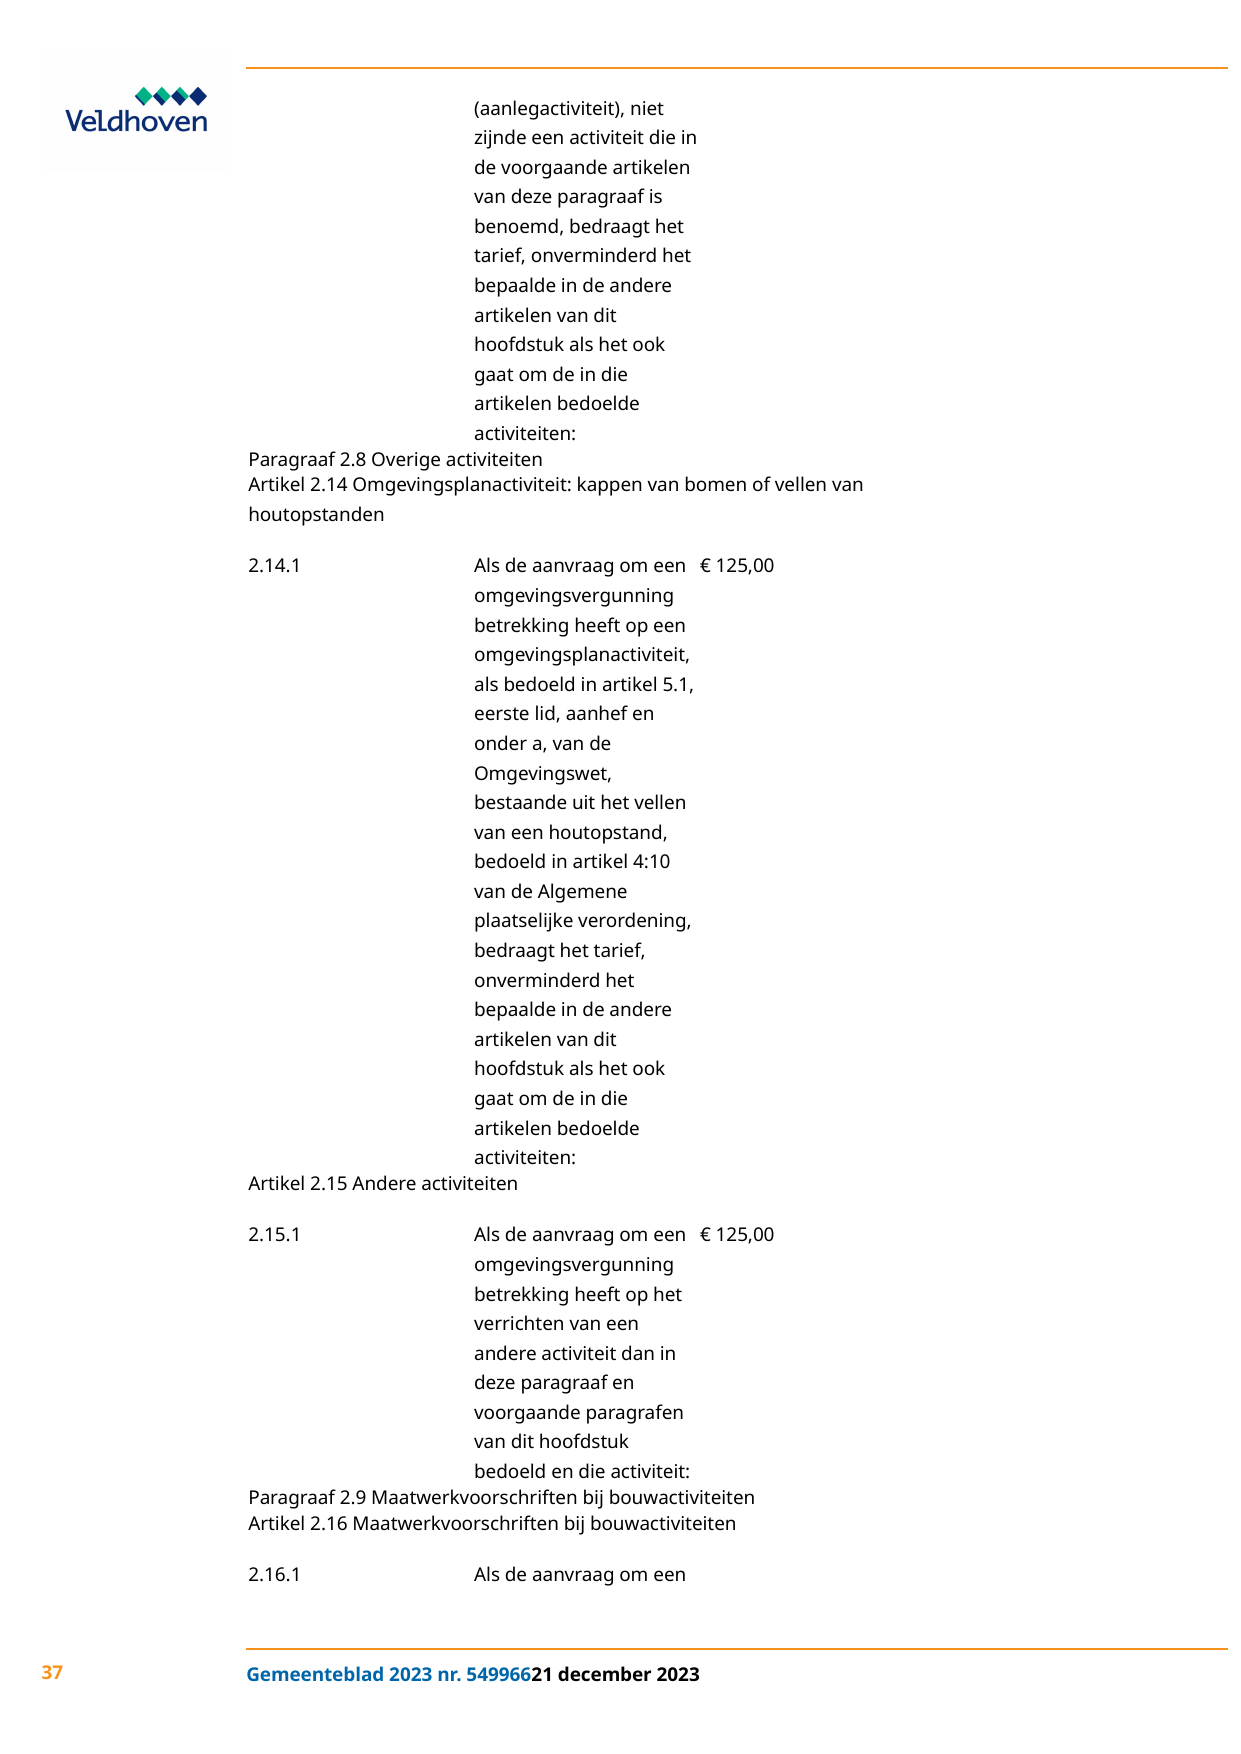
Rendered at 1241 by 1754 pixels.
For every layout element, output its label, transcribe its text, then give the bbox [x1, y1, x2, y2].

table_cell Paragraaf 2.9 Maatwerkvoorschriften bij bouwactiviteiten [248, 1484, 1152, 1510]
table_cell [248, 1196, 474, 1222]
table_cell Artikel 2.15 Andere activiteiten [248, 1170, 926, 1196]
table_cell [700, 527, 926, 553]
table_cell Als de aanvraag om een omgevingsvergunning betrekking heeft op het verrichten van een andere activiteit dan in deze paragraaf en voorgaande paragrafen van dit hoofdstuk bedoeld en die activiteit: [474, 1222, 700, 1484]
table_cell Als de aanvraag om een [474, 1561, 700, 1587]
table_cell [926, 1170, 1152, 1196]
table_cell Artikel 2.16 Maatwerkvoorschriften bij bouwactiviteiten [248, 1510, 926, 1535]
table_cell [700, 95, 926, 446]
table_cell [248, 527, 474, 553]
table_cell [700, 1561, 926, 1587]
table_cell [248, 95, 474, 446]
table_cell (aanlegactiviteit), niet zijnde een activiteit die in de voorgaande artikelen van deze paragraaf is benoemd, bedraagt het tarief, onverminderd het bepaalde in de andere artikelen van dit hoofdstuk als het ook gaat om de in die artikelen bedoelde activiteiten: [474, 95, 700, 446]
table_cell [926, 1561, 1152, 1587]
table_cell [926, 553, 1152, 1170]
table_cell 2.14.1 [248, 553, 474, 1170]
table_cell [926, 1222, 1152, 1484]
table_cell € 125,00 [700, 553, 926, 1170]
table_cell [926, 95, 1152, 446]
table_cell [926, 1535, 1152, 1561]
table_cell 2.16.1 [248, 1561, 474, 1587]
table_cell € 125,00 [700, 1222, 926, 1484]
table_cell Paragraaf 2.8 Overige activiteiten [248, 446, 1152, 472]
table_cell [700, 1535, 926, 1561]
table_cell [474, 1196, 700, 1222]
table_cell [926, 527, 1152, 553]
table_cell 2.15.1 [248, 1222, 474, 1484]
table_cell [700, 1196, 926, 1222]
table_cell [474, 1535, 700, 1561]
table_cell [248, 1535, 474, 1561]
table_cell Artikel 2.14 Omgevingsplanactiviteit: kappen van bomen of vellen van houtopstanden [248, 472, 926, 527]
table_cell [926, 1510, 1152, 1535]
picture [41, 47, 231, 172]
table_cell [926, 472, 1152, 527]
table_cell [926, 1196, 1152, 1222]
table_cell Als de aanvraag om een omgevingsvergunning betrekking heeft op een omgevingsplanactiviteit, als bedoeld in artikel 5.1, eerste lid, aanhef en onder a, van de Omgevingswet, bestaande uit het vellen van een houtopstand, bedoeld in artikel 4:10 van de Algemene plaatselijke verordening, bedraagt het tarief, onverminderd het bepaalde in de andere artikelen van dit hoofdstuk als het ook gaat om de in die artikelen bedoelde activiteiten: [474, 553, 700, 1170]
table_cell [474, 527, 700, 553]
